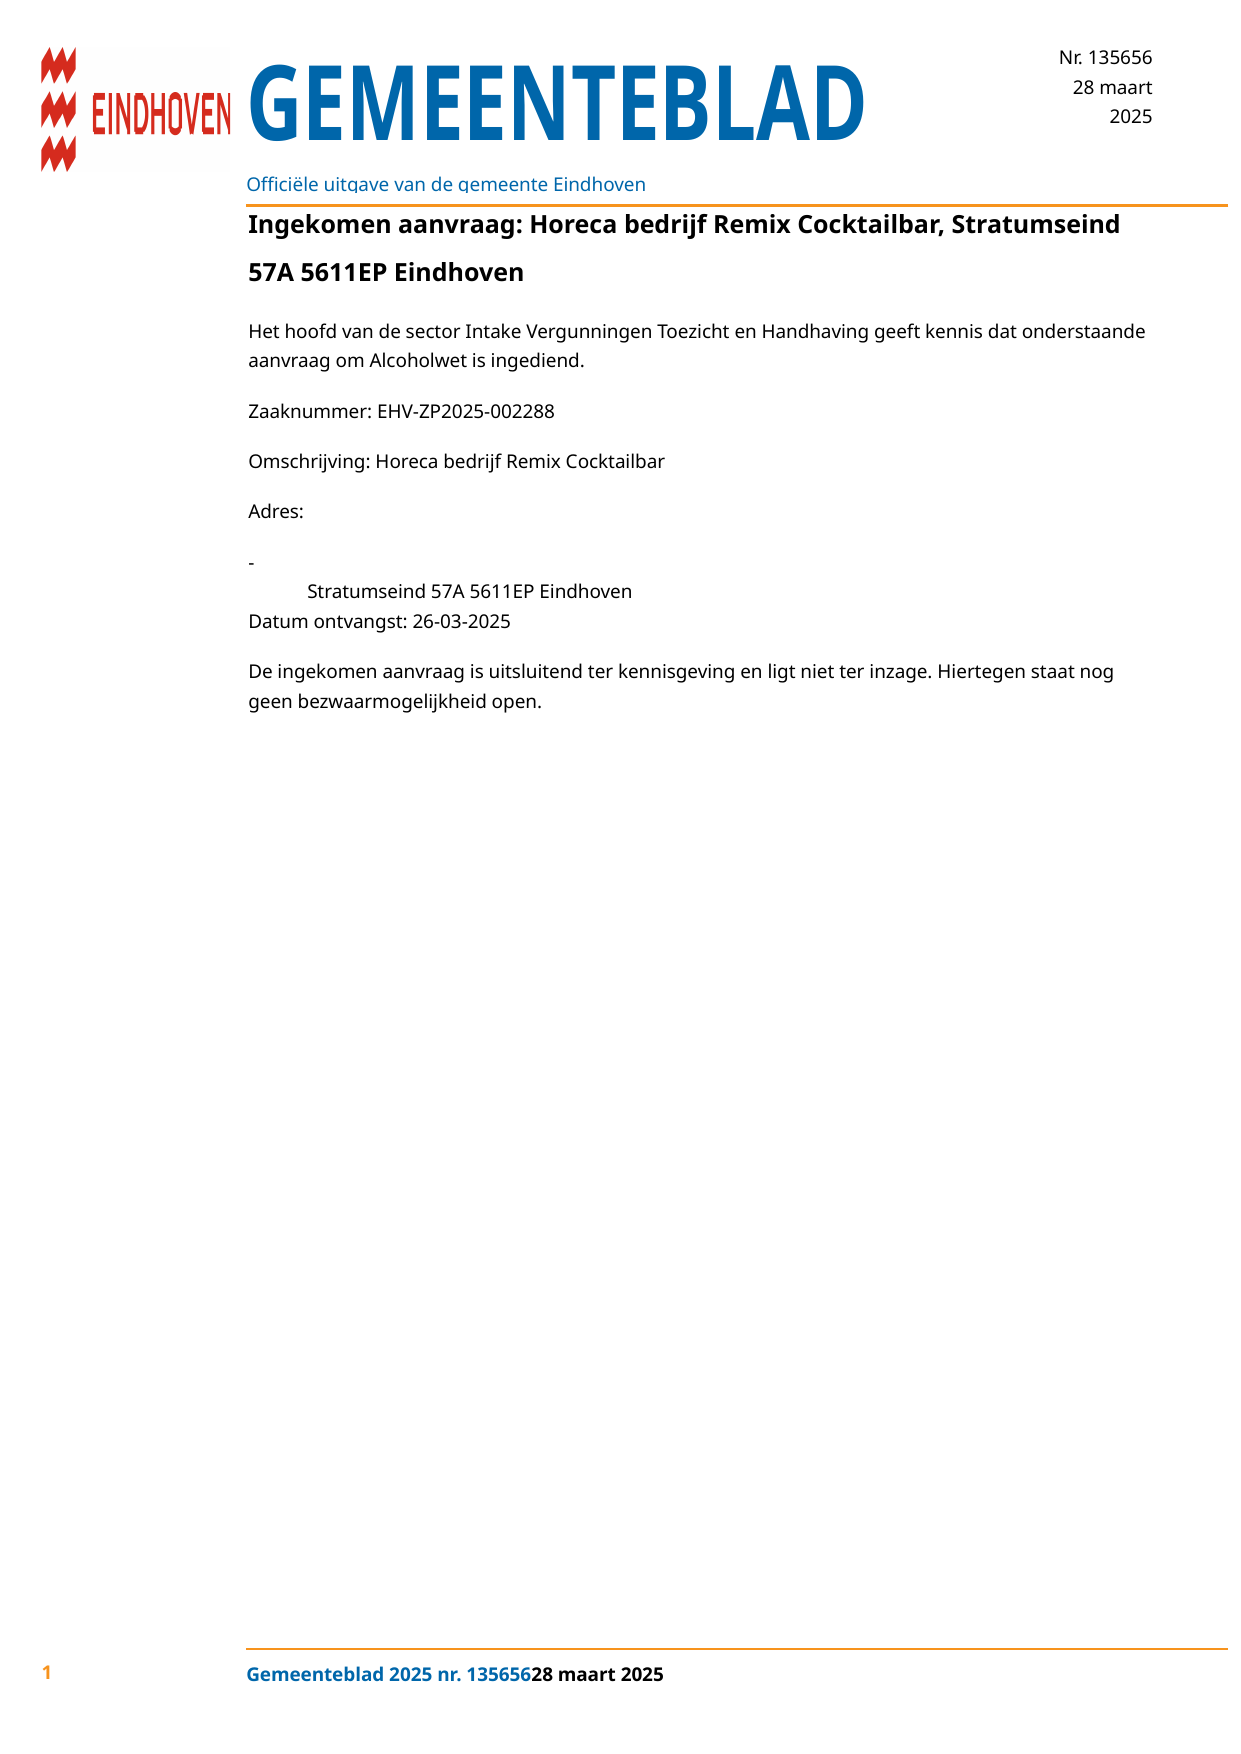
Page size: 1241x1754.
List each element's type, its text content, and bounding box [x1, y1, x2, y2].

list Stratumseind 57A 5611EP Eindhoven [248, 579, 1152, 604]
text Het hoofd van de sector Intake Vergunningen Toezicht en Handhaving geeft kennis dat onderstaande aanvraag om Alcoholwet is ingediend. [248, 318, 1152, 373]
picture [41, 47, 231, 172]
text Datum ontvangst: 26-03-2025 [248, 608, 1152, 634]
text Zaaknummer: EHV-ZP2025-002288 [248, 398, 1152, 424]
text Ingekomen aanvraag: Horeca bedrijf Remix Cocktailbar, Stratumseind 57A 5611EP Eindhoven [248, 207, 1152, 288]
text Omschrijving: Horeca bedrijf Remix Cocktailbar [248, 448, 1152, 474]
text De ingekomen aanvraag is uitsluitend ter kennisgeving en ligt niet ter inzage. Hiertegen staat nog geen bezwaarmogelijkheid open. [248, 659, 1152, 714]
text Adres: [248, 499, 1152, 524]
